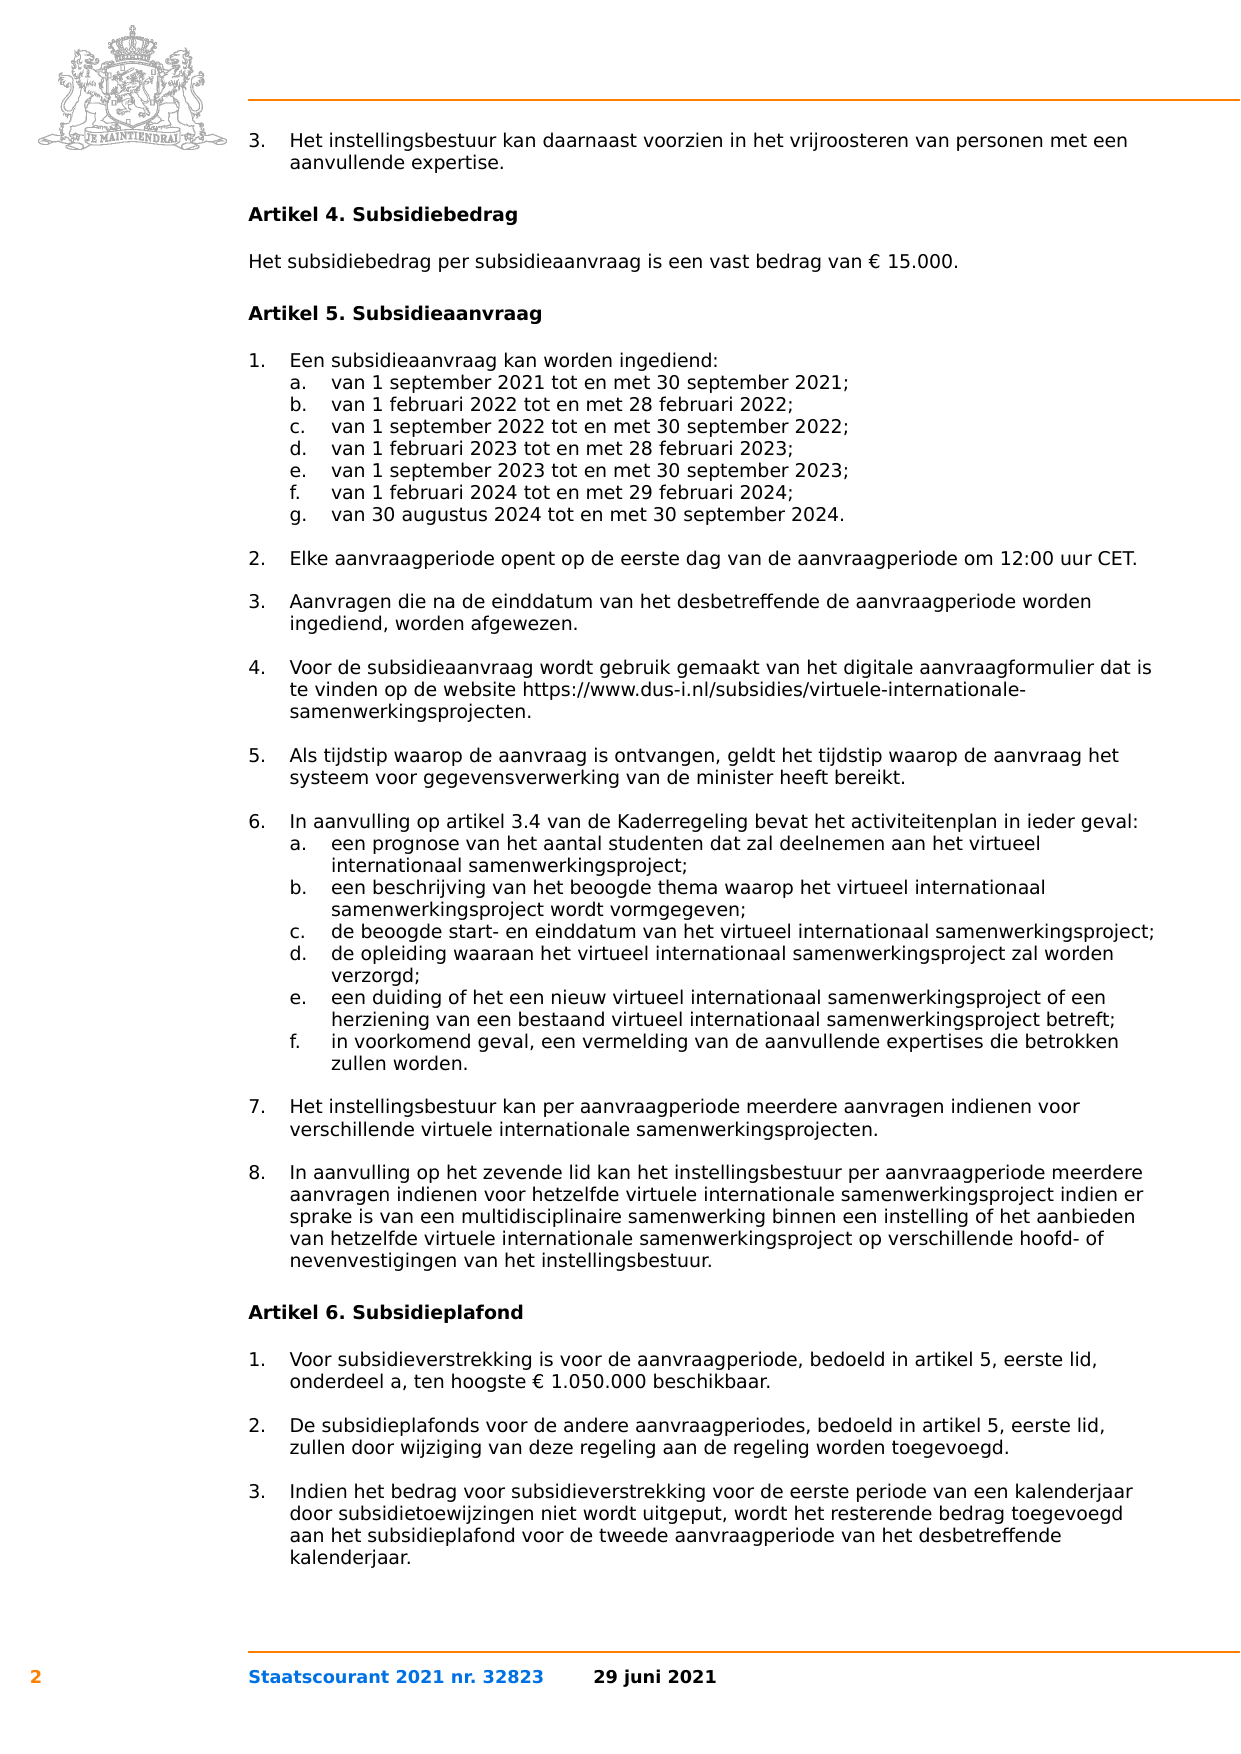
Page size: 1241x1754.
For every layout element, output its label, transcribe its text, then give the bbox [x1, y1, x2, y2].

text d. de opleiding waaraan het virtueel internationaal samenwerkingsproject zal worden verzorgd; [289, 943, 1163, 987]
text 1. Een subsidieaanvraag kan worden ingediend: [248, 350, 1163, 372]
text 4. Voor de subsidieaanvraag wordt gebruik gemaakt van het digitale aanvraagformulier dat is te vinden op de website https://www.dus-i.nl/subsidies/virtuele-internationale-samenwerkingsprojecten. [248, 657, 1163, 723]
text b. van 1 februari 2022 tot en met 28 februari 2022; [289, 394, 1163, 416]
text 8. In aanvulling op het zevende lid kan het instellingsbestuur per aanvraagperiode meerdere aanvragen indienen voor hetzelfde virtuele internationale samenwerkingsproject indien er sprake is van een multidisciplinaire samenwerking binnen een instelling of het aanbieden van hetzelfde virtuele internationale samenwerkingsproject op verschillende hoofd- of nevenvestigingen van het instellingsbestuur. [248, 1162, 1163, 1272]
text 1. Voor subsidieverstrekking is voor de aanvraagperiode, bedoeld in artikel 5, eerste lid, onderdeel a, ten hoogste € 1.050.000 beschikbaar. [248, 1349, 1163, 1393]
text 5. Als tijdstip waarop de aanvraag is ontvangen, geldt het tijdstip waarop de aanvraag het systeem voor gegevensverwerking van de minister heeft bereikt. [248, 745, 1163, 789]
text 3. Indien het bedrag voor subsidieverstrekking voor de eerste periode van een kalenderjaar door subsidietoewijzingen niet wordt uitgeput, wordt het resterende bedrag toegevoegd aan het subsidieplafond voor de tweede aanvraagperiode van het desbetreffende kalenderjaar. [248, 1481, 1163, 1569]
text g. van 30 augustus 2024 tot en met 30 september 2024. [289, 504, 1163, 526]
text f. van 1 februari 2024 tot en met 29 februari 2024; [289, 482, 1163, 504]
text 2. De subsidieplafonds voor de andere aanvraagperiodes, bedoeld in artikel 5, eerste lid, zullen door wijziging van deze regeling aan de regeling worden toegevoegd. [248, 1415, 1163, 1459]
text b. een beschrijving van het beoogde thema waarop het virtueel internationaal samenwerkingsproject wordt vormgegeven; [289, 877, 1163, 921]
text a. van 1 september 2021 tot en met 30 september 2021; [289, 372, 1163, 394]
text 3. Aanvragen die na de einddatum van het desbetreffende de aanvraagperiode worden ingediend, worden afgewezen. [248, 591, 1163, 635]
text f. in voorkomend geval, een vermelding van de aanvullende expertises die betrokken zullen worden. [289, 1031, 1163, 1074]
subtitle Artikel 5. Subsidieaanvraag [248, 303, 1163, 325]
text 2. Elke aanvraagperiode opent op de eerste dag van de aanvraagperiode om 12:00 uur CET. [248, 547, 1163, 569]
text e. van 1 september 2023 tot en met 30 september 2023; [289, 460, 1163, 482]
subtitle Artikel 4. Subsidiebedrag [248, 204, 1163, 226]
text 7. Het instellingsbestuur kan per aanvraagperiode meerdere aanvragen indienen voor verschillende virtuele internationale samenwerkingsprojecten. [248, 1096, 1163, 1140]
text c. van 1 september 2022 tot en met 30 september 2022; [289, 416, 1163, 438]
text Het subsidiebedrag per subsidieaanvraag is een vast bedrag van € 15.000. [248, 251, 1163, 273]
text a. een prognose van het aantal studenten dat zal deelnemen aan het virtueel internationaal samenwerkingsproject; [289, 833, 1163, 877]
text 3. Het instellingsbestuur kan daarnaast voorzien in het vrijroosteren van personen met een aanvullende expertise. [248, 130, 1163, 174]
subtitle Artikel 6. Subsidieplafond [248, 1302, 1163, 1324]
text d. van 1 februari 2023 tot en met 28 februari 2023; [289, 438, 1163, 460]
picture [38, 25, 227, 150]
text 6. In aanvulling op artikel 3.4 van de Kaderregeling bevat het activiteitenplan in ieder geval: [248, 811, 1163, 833]
text c. de beoogde start- en einddatum van het virtueel internationaal samenwerkingsproject; [289, 921, 1163, 943]
text e. een duiding of het een nieuw virtueel internationaal samenwerkingsproject of een herziening van een bestaand virtueel internationaal samenwerkingsproject betreft; [289, 987, 1163, 1031]
